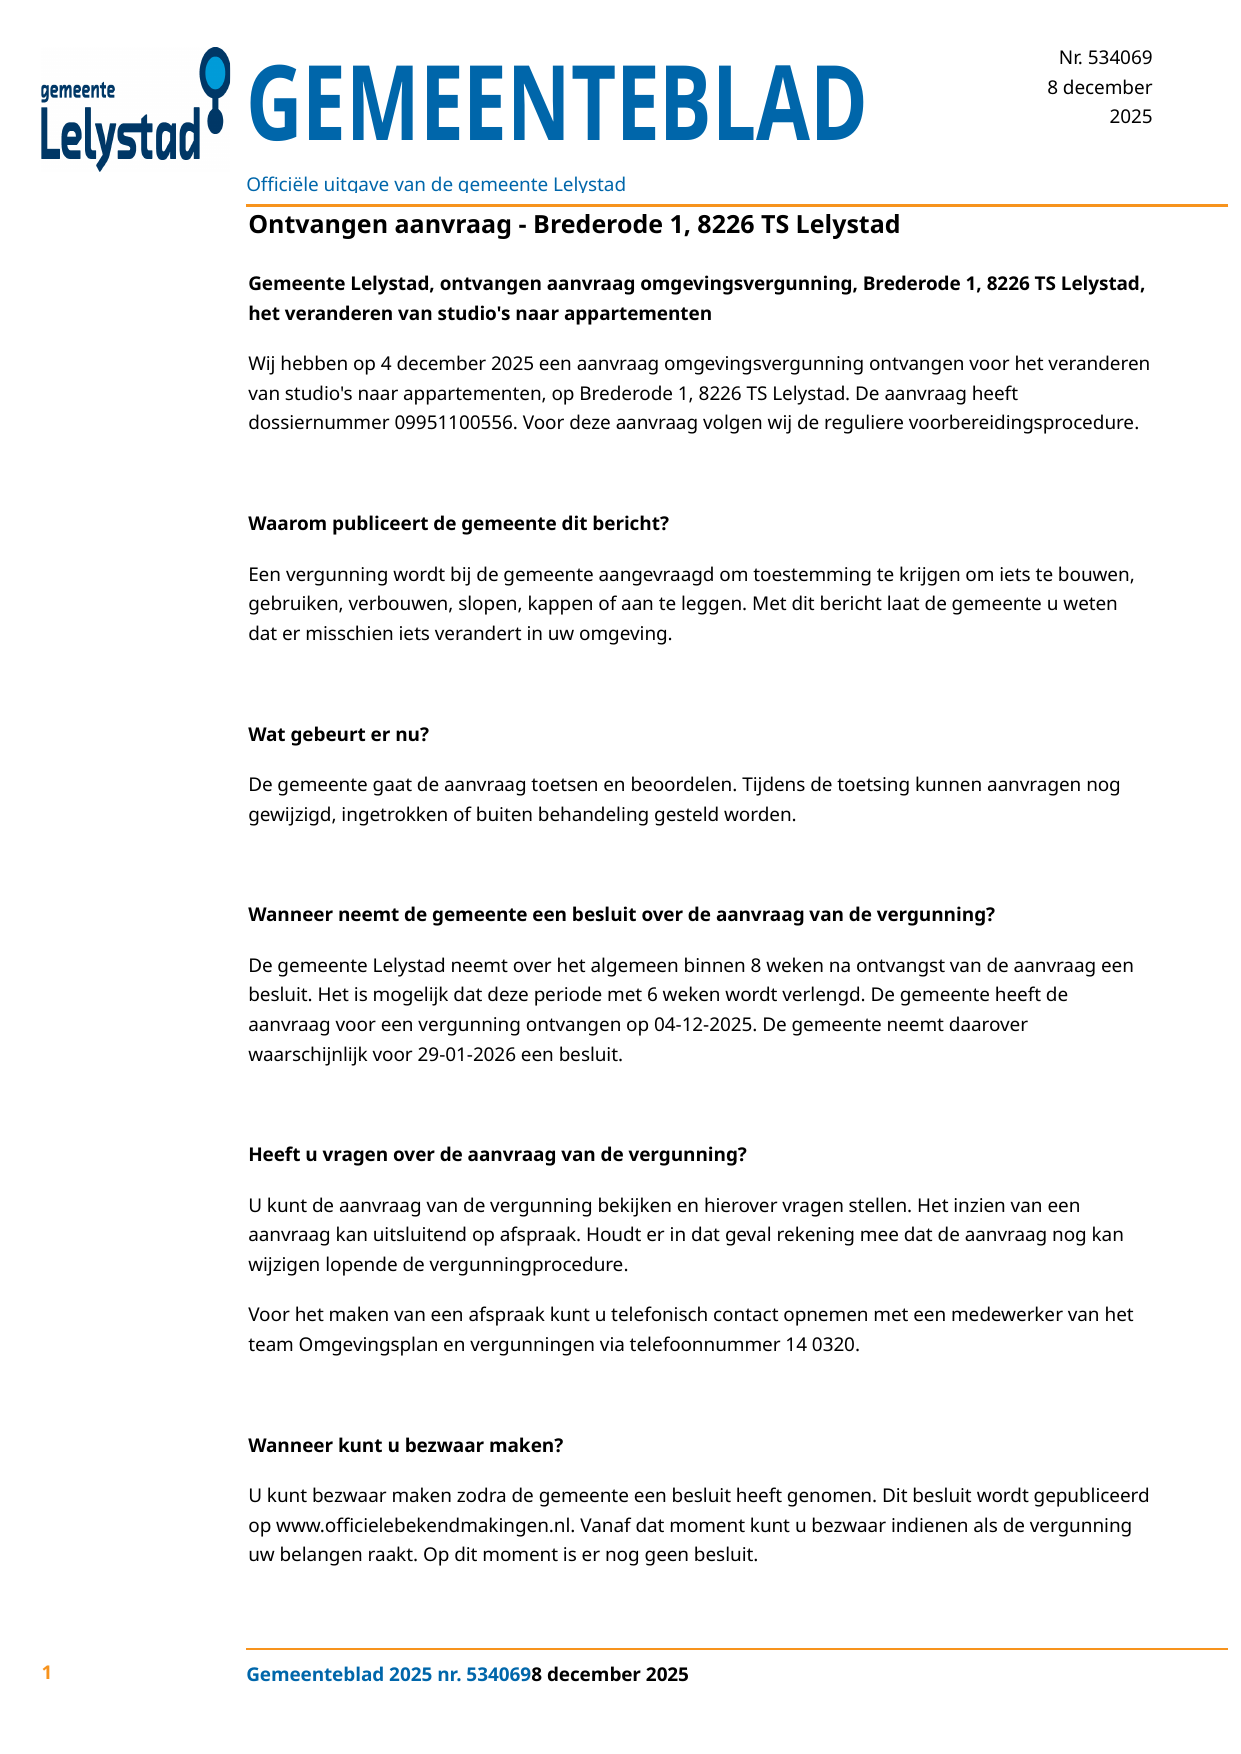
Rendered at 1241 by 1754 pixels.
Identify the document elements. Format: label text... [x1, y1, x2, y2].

text Ontvangen aanvraag - Brederode 1, 8226 TS Lelystad [248, 207, 1152, 241]
text U kunt bezwaar maken zodra de gemeente een besluit heeft genomen. Dit besluit wordt gepubliceerd op www.officielebekendmakingen.nl. Vanaf dat moment kunt u bezwaar indienen als de vergunning uw belangen raakt. Op dit moment is er nog geen besluit. [248, 1482, 1152, 1567]
text De gemeente Lelystad neemt over het algemeen binnen 8 weken na ontvangst van de aanvraag een besluit. Het is mogelijk dat deze periode met 6 weken wordt verlengd. De gemeente heeft de aanvraag voor een vergunning ontvangen op 04-12-2025. De gemeente neemt daarover waarschijnlijk voor 29-01-2026 een besluit. [248, 952, 1152, 1066]
text De gemeente gaat de aanvraag toetsen en beoordelen. Tijdens de toetsing kunnen aanvragen nog gewijzigd, ingetrokken of buiten behandeling gesteld worden. [248, 771, 1152, 826]
text Wij hebben op 4 december 2025 een aanvraag omgevingsvergunning ontvangen voor het veranderen van studio's naar appartementen, op Brederode 1, 8226 TS Lelystad. De aanvraag heeft dossiernummer 09951100556. Voor deze aanvraag volgen wij de reguliere voorbereidingsprocedure. [248, 350, 1152, 435]
text Wat gebeurt er nu? [248, 721, 1152, 746]
text Waarom publiceert de gemeente dit bericht? [248, 510, 1152, 536]
text Een vergunning wordt bij de gemeente aangevraagd om toestemming te krijgen om iets te bouwen, gebruiken, verbouwen, slopen, kappen of aan te leggen. Met dit bericht laat de gemeente u weten dat er misschien iets verandert in uw omgeving. [248, 561, 1152, 646]
text Heeft u vragen over de aanvraag van de vergunning? [248, 1142, 1152, 1167]
text Gemeente Lelystad, ontvangen aanvraag omgevingsvergunning, Brederode 1, 8226 TS Lelystad, het veranderen van studio's naar appartementen [248, 270, 1152, 326]
picture [41, 47, 231, 172]
text U kunt de aanvraag van de vergunning bekijken en hierover vragen stellen. Het inzien van een aanvraag kan uitsluitend op afspraak. Houdt er in dat geval rekening mee dat de aanvraag nog kan wijzigen lopende de vergunningprocedure. [248, 1192, 1152, 1277]
text Wanneer neemt de gemeente een besluit over de aanvraag van de vergunning? [248, 902, 1152, 927]
text Voor het maken van een afspraak kunt u telefonisch contact opnemen met een medewerker van het team Omgevingsplan en vergunningen via telefoonnummer 14 0320. [248, 1302, 1152, 1357]
text Wanneer kunt u bezwaar maken? [248, 1432, 1152, 1458]
